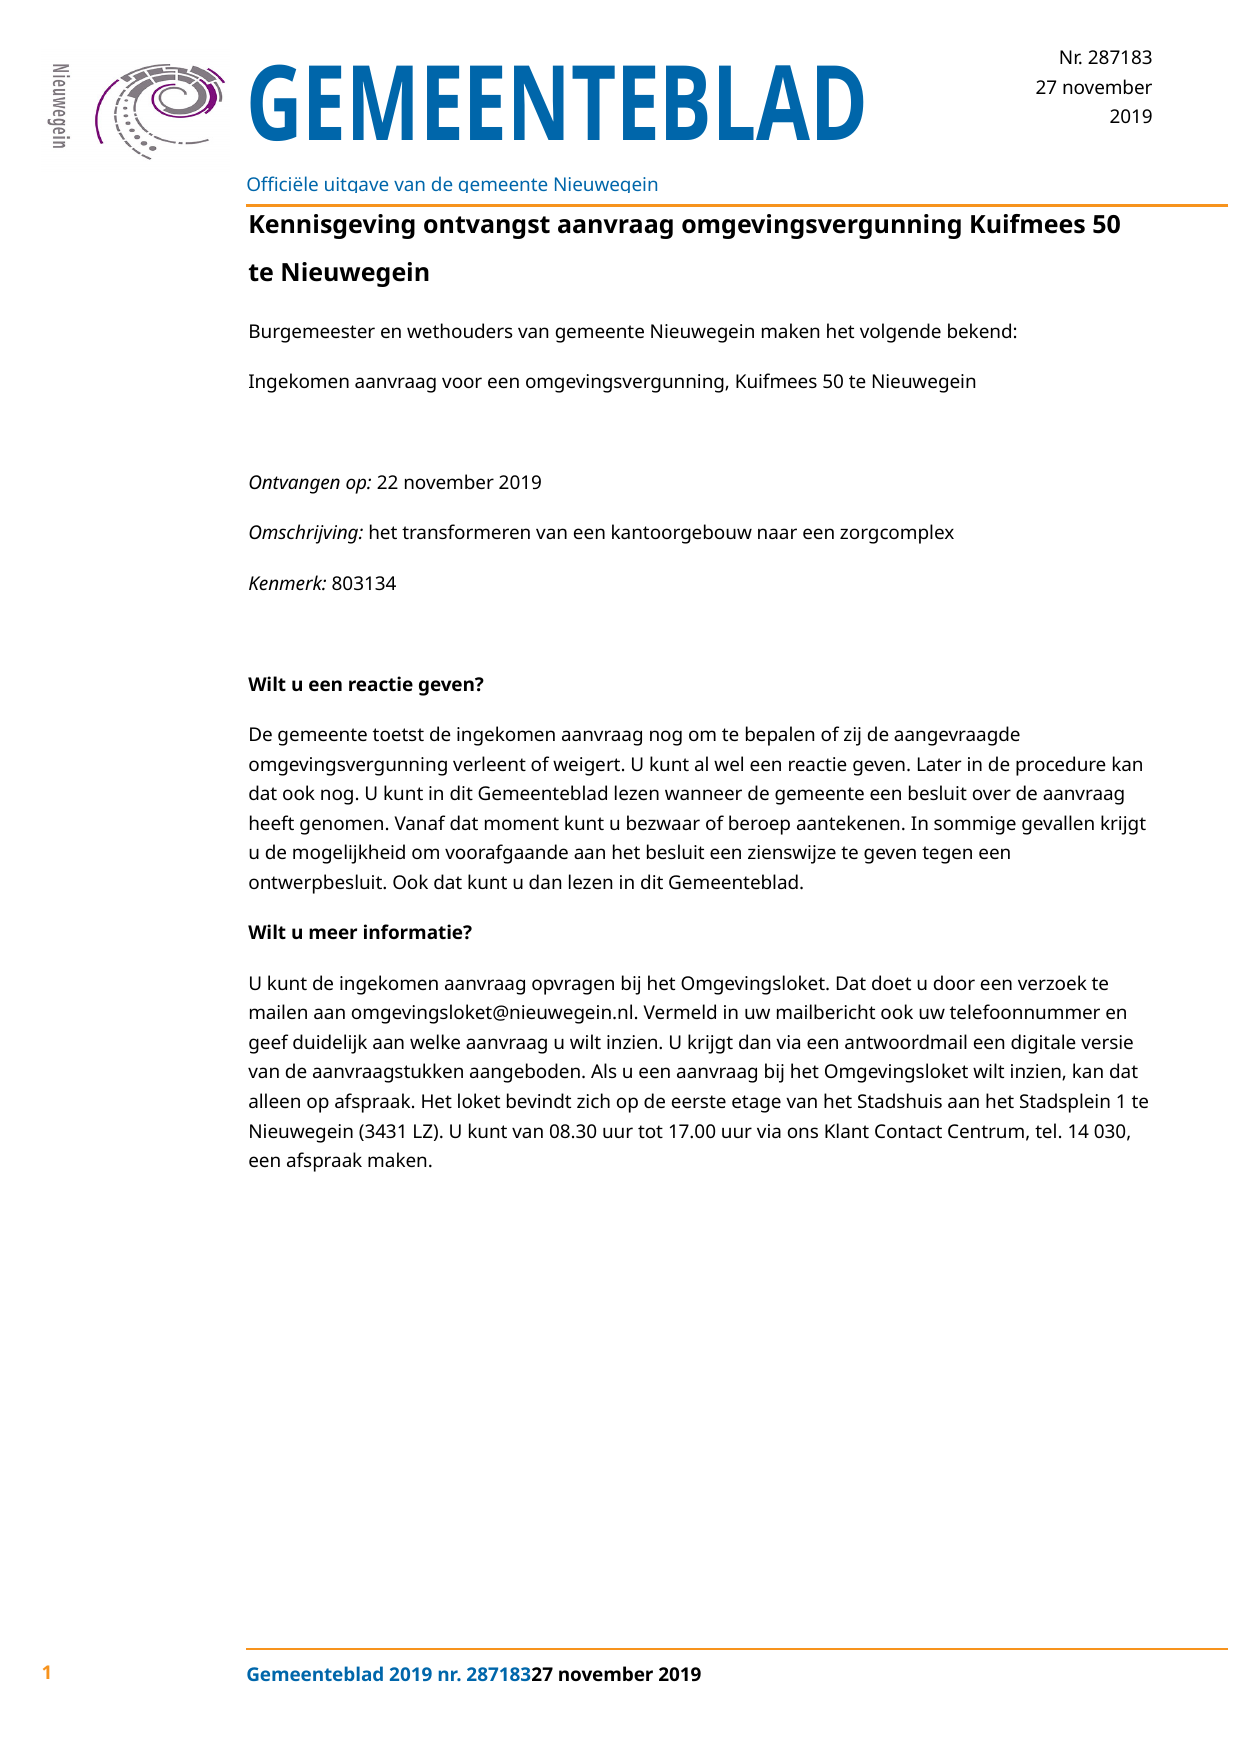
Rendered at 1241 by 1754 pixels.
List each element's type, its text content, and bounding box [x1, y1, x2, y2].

text Kenmerk: 803134 [248, 570, 1152, 596]
text Wilt u meer informatie? [248, 919, 1152, 945]
text Ontvangen op: 22 november 2019 [248, 469, 1152, 495]
text De gemeente toetst de ingekomen aanvraag nog om te bepalen of zij de aangevraagde omgevingsvergunning verleent of weigert. U kunt al wel een reactie geven. Later in de procedure kan dat ook nog. U kunt in dit Gemeenteblad lezen wanneer de gemeente een besluit over de aanvraag heeft genomen. Vanaf dat moment kunt u bezwaar of beroep aantekenen. In sommige gevallen krijgt u de mogelijkheid om voorafgaande aan het besluit een zienswijze te geven tegen een ontwerpbesluit. Ook dat kunt u dan lezen in dit Gemeenteblad. [248, 721, 1152, 895]
text Ingekomen aanvraag voor een omgevingsvergunning, Kuifmees 50 te Nieuwegein [248, 368, 1152, 394]
text Wilt u een reactie geven? [248, 671, 1152, 697]
text Burgemeester en wethouders van gemeente Nieuwegein maken het volgende bekend: [248, 318, 1152, 344]
text Kennisgeving ontvangst aanvraag omgevingsvergunning Kuifmees 50 te Nieuwegein [248, 207, 1152, 288]
text U kunt de ingekomen aanvraag opvragen bij het Omgevingsloket. Dat doet u door een verzoek te mailen aan omgevingsloket@nieuwegein.nl. Vermeld in uw mailbericht ook uw telefoonnummer en geef duidelijk aan welke aanvraag u wilt inzien. U krijgt dan via een antwoordmail een digitale versie van de aanvraagstukken aangeboden. Als u een aanvraag bij het Omgevingsloket wilt inzien, kan dat alleen op afspraak. Het loket bevindt zich op de eerste etage van het Stadshuis aan het Stadsplein 1 te Nieuwegein (3431 LZ). U kunt van 08.30 uur tot 17.00 uur via ons Klant Contact Centrum, tel. 14 030, een afspraak maken. [248, 970, 1152, 1173]
text Omschrijving: het transformeren van een kantoorgebouw naar een zorgcomplex [248, 519, 1152, 545]
picture [41, 47, 231, 172]
